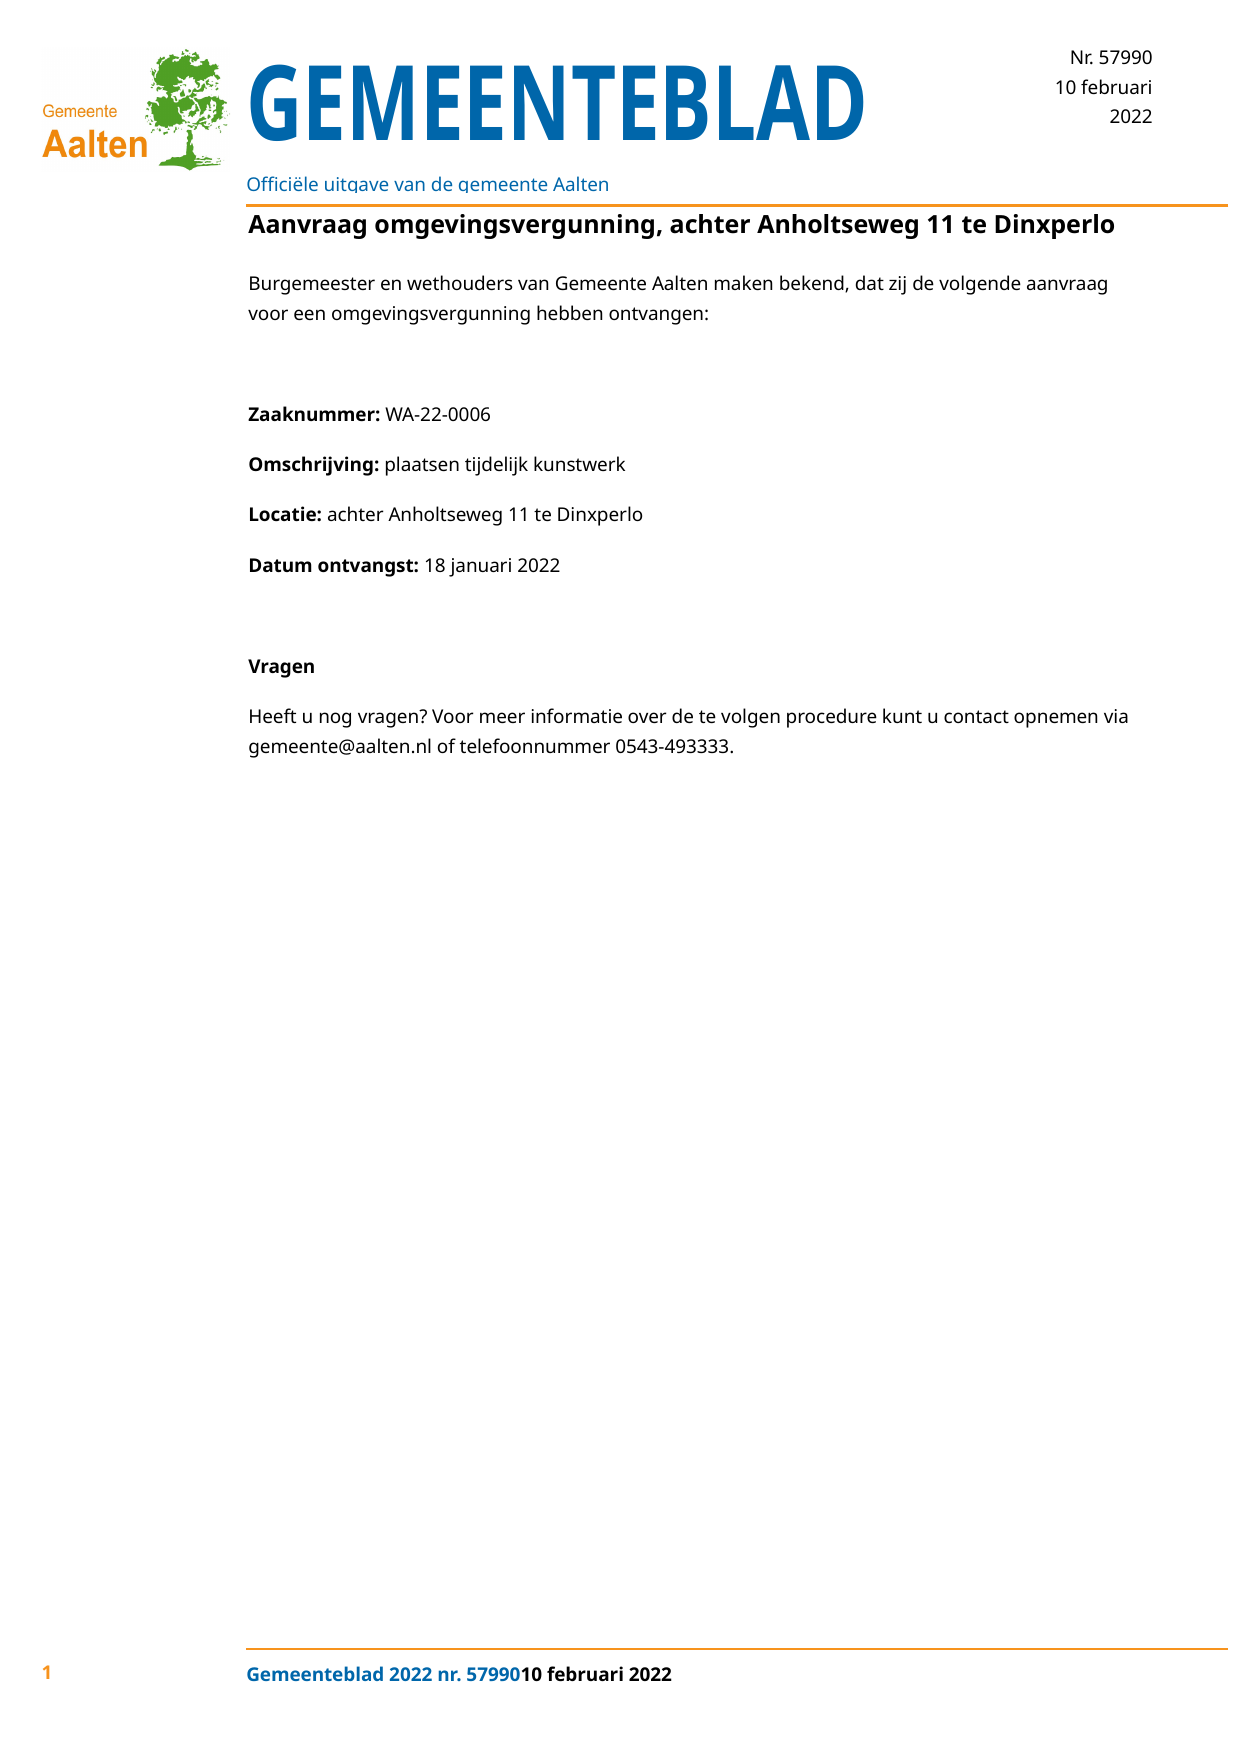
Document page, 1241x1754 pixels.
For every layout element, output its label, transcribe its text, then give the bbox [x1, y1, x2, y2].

text Locatie: achter Anholtseweg 11 te Dinxperlo [248, 502, 1152, 527]
text Vragen [248, 653, 1152, 678]
text Zaaknummer: WA-22-0006 [248, 401, 1152, 426]
text Omschrijving: plaatsen tijdelijk kunstwerk [248, 451, 1152, 477]
text Datum ontvangst: 18 januari 2022 [248, 552, 1152, 578]
picture [41, 47, 231, 172]
text Aanvraag omgevingsvergunning, achter Anholtseweg 11 te Dinxperlo [248, 207, 1152, 241]
text Burgemeester en wethouders van Gemeente Aalten maken bekend, dat zij de volgende aanvraag voor een omgevingsvergunning hebben ontvangen: [248, 270, 1152, 326]
text Heeft u nog vragen? Voor meer informatie over de te volgen procedure kunt u contact opnemen via gemeente@aalten.nl of telefoonnummer 0543-493333. [248, 703, 1152, 758]
